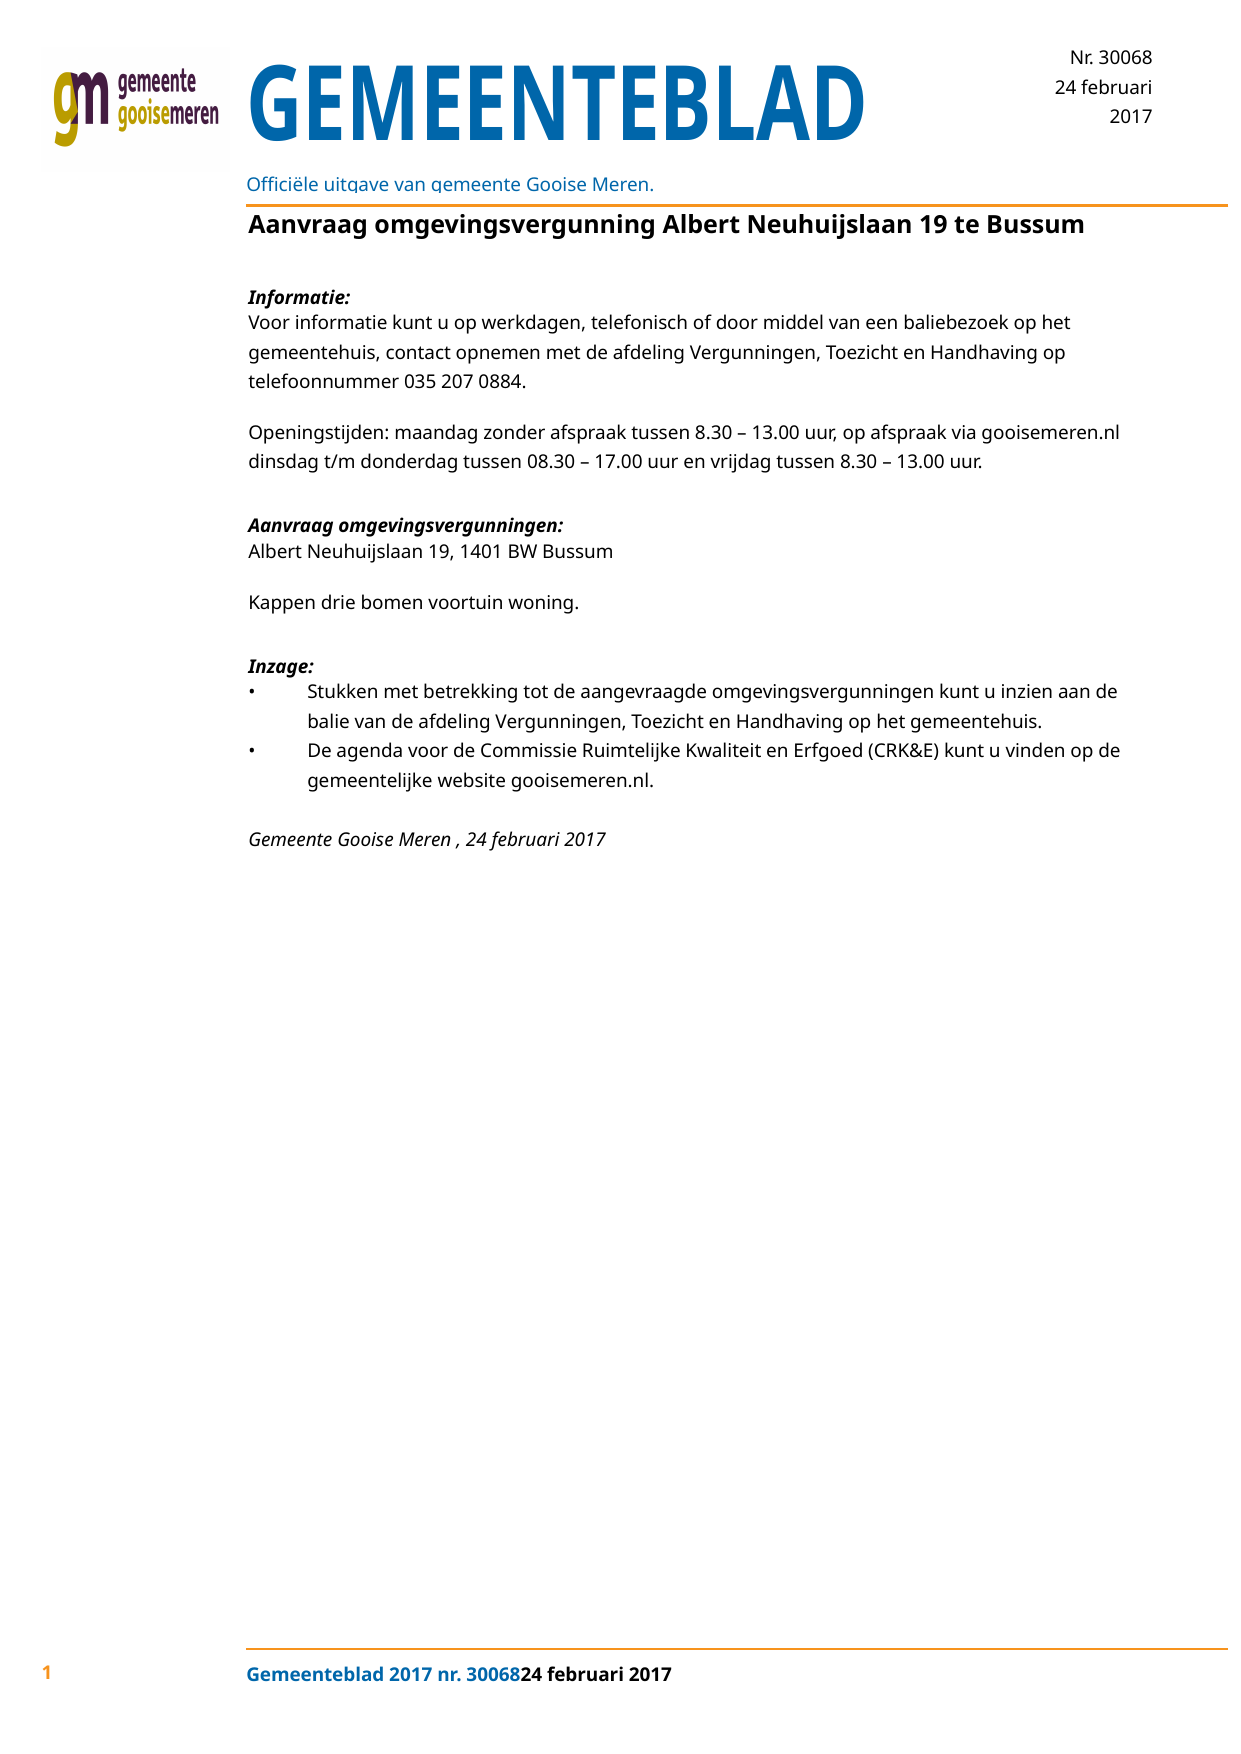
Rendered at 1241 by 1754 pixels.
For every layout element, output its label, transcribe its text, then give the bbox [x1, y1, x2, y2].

text Kappen drie bomen voortuin woning. [248, 589, 1152, 614]
picture [41, 47, 231, 172]
list De agenda voor de Commissie Ruimtelijke Kwaliteit en Erfgoed (CRK&E) kunt u vinden op de gemeentelijke website gooisemeren.nl. [248, 738, 1152, 793]
text Informatie: [248, 284, 1152, 309]
text Albert Neuhuijslaan 19, 1401 BW Bussum [248, 538, 1152, 564]
text Aanvraag omgevingsvergunningen: [248, 513, 1152, 538]
list Stukken met betrekking tot de aangevraagde omgevingsvergunningen kunt u inzien aan de balie van de afdeling Vergunningen, Toezicht en Handhaving op het gemeentehuis. [248, 678, 1152, 734]
text Aanvraag omgevingsvergunning Albert Neuhuijslaan 19 te Bussum [248, 207, 1152, 241]
text Gemeente Gooise Meren , 24 februari 2017 [248, 826, 1152, 852]
text Voor informatie kunt u op werkdagen, telefonisch of door middel van een baliebezoek op het gemeentehuis, contact opnemen met de afdeling Vergunningen, Toezicht en Handhaving op telefoonnummer 035 207 0884. [248, 309, 1152, 394]
text Openingstijden: maandag zonder afspraak tussen 8.30 – 13.00 uur, op afspraak via gooisemeren.nl dinsdag t/m donderdag tussen 08.30 – 17.00 uur en vrijdag tussen 8.30 – 13.00 uur. [248, 419, 1152, 474]
text Inzage: [248, 653, 1152, 678]
